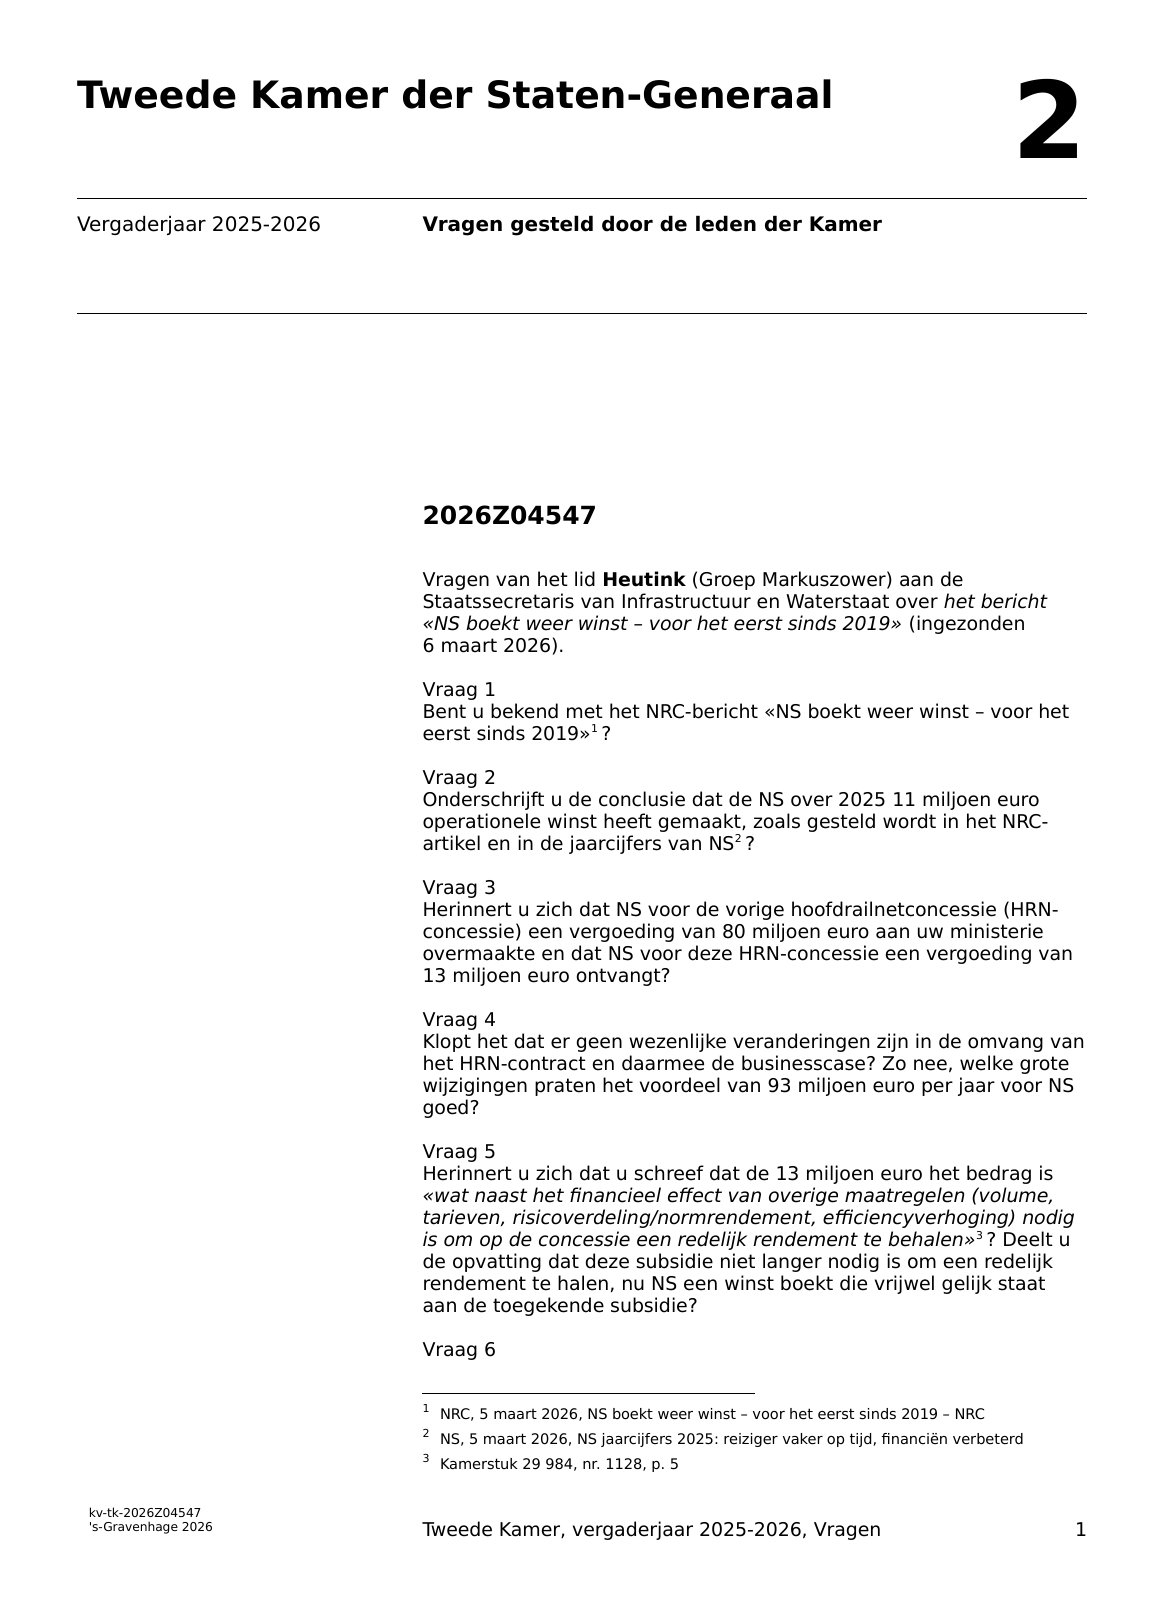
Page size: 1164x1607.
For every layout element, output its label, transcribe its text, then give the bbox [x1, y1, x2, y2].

text 's-Gravenhage 2026 [88, 1520, 323, 1534]
table_header Tweede Kamer der Staten-Generaal [77, 59, 886, 198]
text Vraag 2 [422, 767, 1087, 789]
text Vragen van het lid Heutink (Groep Markuszower) aan de Staatssecretaris van Infrastructuur en Waterstaat over het bericht «NS boekt weer winst – voor het eerst sinds 2019» (ingezonden 6 maart 2026). [422, 569, 1087, 657]
text NRC, 5 maart 2026, NS boekt weer winst – voor het eerst sinds 2019 – NRC [422, 1402, 1087, 1424]
text Klopt het dat er geen wezenlijke veranderingen zijn in de omvang van het HRN-contract en daarmee de businesscase? Zo nee, welke grote wijzigingen praten het voordeel van 93 miljoen euro per jaar voor NS goed? [422, 1031, 1087, 1119]
text Vraag 5 [422, 1141, 1087, 1163]
text Herinnert u zich dat NS voor de vorige hoofdrailnetconcessie (HRN-concessie) een vergoeding van 80 miljoen euro aan uw ministerie overmaakte en dat NS voor deze HRN-concessie een vergoeding van 13 miljoen euro ontvangt? [422, 899, 1087, 987]
text Vraag 4 [422, 1009, 1087, 1031]
text Herinnert u zich dat u schreef dat de 13 miljoen euro het bedrag is «wat naast het financieel effect van overige maatregelen (volume, tarieven, risicoverdeling/normrendement, efficiencyverhoging) nodig is om op de concessie een redelijk rendement te behalen»? Deelt u de opvatting dat deze subsidie niet langer nodig is om een redelijk rendement te halen, nu NS een winst boekt die vrijwel gelijk staat aan de toegekende subsidie? [422, 1163, 1087, 1317]
text 2026Z04547 [422, 501, 1087, 531]
text Vraag 3 [422, 877, 1087, 899]
table_header 2 [886, 59, 1087, 198]
table_cell Vragen gesteld door de leden der Kamer [422, 199, 1087, 313]
text Onderschrijft u de conclusie dat de NS over 2025 11 miljoen euro operationele winst heeft gemaakt, zoals gesteld wordt in het NRC-artikel en in de jaarcijfers van NS? [422, 789, 1087, 855]
text Kamerstuk 29 984, nr. 1128, p. 5 [422, 1452, 1087, 1474]
text Vraag 6 [422, 1339, 1087, 1361]
text NS, 5 maart 2026, NS jaarcijfers 2025: reiziger vaker op tijd, financiën verbeterd [422, 1427, 1087, 1449]
text Vraag 1 [422, 679, 1087, 701]
text Bent u bekend met het NRC-bericht «NS boekt weer winst – voor het eerst sinds 2019»? [422, 701, 1087, 745]
text kv-tk-2026Z04547 [88, 1506, 323, 1520]
table_cell Vergaderjaar 2025-2026 [77, 199, 422, 313]
